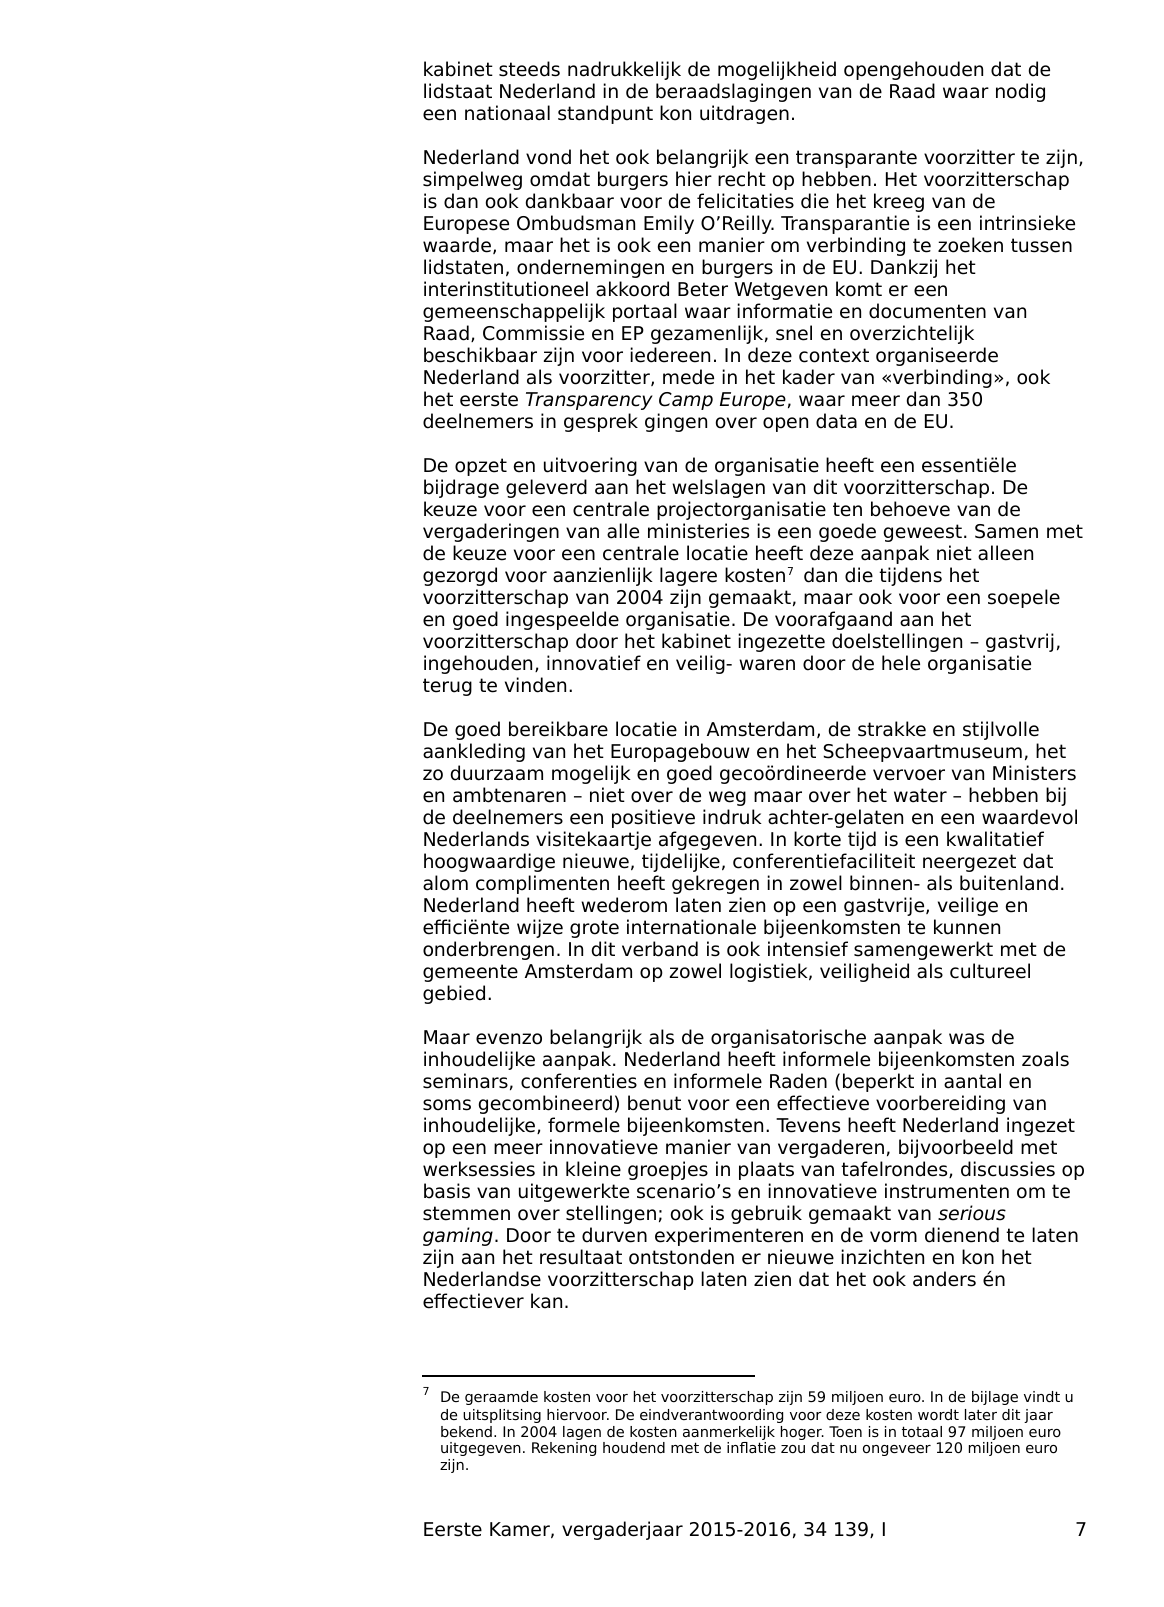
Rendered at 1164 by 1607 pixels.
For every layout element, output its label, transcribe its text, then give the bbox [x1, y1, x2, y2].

text Maar evenzo belangrijk als de organisatorische aanpak was de inhoudelijke aanpak. Nederland heeft informele bijeenkomsten zoals seminars, conferenties en informele Raden (beperkt in aantal en soms gecombineerd) benut voor een effectieve voorbereiding van inhoudelijke, formele bijeenkomsten. Tevens heeft Nederland ingezet op een meer innovatieve manier van vergaderen, bijvoorbeeld met werksessies in kleine groepjes in plaats van tafelrondes, discussies op basis van uitgewerkte scenario’s en innovatieve instrumenten om te stemmen over stellingen; ook is gebruik gemaakt van serious gaming. Door te durven experimenteren en de vorm dienend te laten zijn aan het resultaat ontstonden er nieuwe inzichten en kon het Nederlandse voorzitterschap laten zien dat het ook anders én effectiever kan. [422, 1027, 1087, 1313]
text De opzet en uitvoering van de organisatie heeft een essentiële bijdrage geleverd aan het welslagen van dit voorzitterschap. De keuze voor een centrale projectorganisatie ten behoeve van de vergaderingen van alle ministeries is een goede geweest. Samen met de keuze voor een centrale locatie heeft deze aanpak niet alleen gezorgd voor aanzienlijk lagere kosten dan die tijdens het voorzitterschap van 2004 zijn gemaakt, maar ook voor een soepele en goed ingespeelde organisatie. De voorafgaand aan het voorzitterschap door het kabinet ingezette doelstellingen – gastvrij, ingehouden, innovatief en veilig- waren door de hele organisatie terug te vinden. [422, 455, 1087, 697]
text De goed bereikbare locatie in Amsterdam, de strakke en stijlvolle aankleding van het Europagebouw en het Scheepvaartmuseum, het zo duurzaam mogelijk en goed gecoördineerde vervoer van Ministers en ambtenaren – niet over de weg maar over het water – hebben bij de deelnemers een positieve indruk achter-gelaten en een waardevol Nederlands visitekaartje afgegeven. In korte tijd is een kwalitatief hoogwaardige nieuwe, tijdelijke, conferentiefaciliteit neergezet dat alom complimenten heeft gekregen in zowel binnen- als buitenland. Nederland heeft wederom laten zien op een gastvrije, veilige en efficiënte wijze grote internationale bijeenkomsten te kunnen onderbrengen. In dit verband is ook intensief samengewerkt met de gemeente Amsterdam op zowel logistiek, veiligheid als cultureel gebied. [422, 719, 1087, 1005]
text Nederland vond het ook belangrijk een transparante voorzitter te zijn, simpelweg omdat burgers hier recht op hebben. Het voorzitterschap is dan ook dankbaar voor de felicitaties die het kreeg van de Europese Ombudsman Emily O’Reilly. Transparantie is een intrinsieke waarde, maar het is ook een manier om verbinding te zoeken tussen lidstaten, ondernemingen en burgers in de EU. Dankzij het interinstitutioneel akkoord Beter Wetgeven komt er een gemeenschappelijk portaal waar informatie en documenten van Raad, Commissie en EP gezamenlijk, snel en overzichtelijk beschikbaar zijn voor iedereen. In deze context organiseerde Nederland als voorzitter, mede in het kader van «verbinding», ook het eerste Transparency Camp Europe, waar meer dan 350 deelnemers in gesprek gingen over open data en de EU. [422, 147, 1087, 433]
text De geraamde kosten voor het voorzitterschap zijn 59 miljoen euro. In de bijlage vindt u de uitsplitsing hiervoor. De eindverantwoording voor deze kosten wordt later dit jaar bekend. In 2004 lagen de kosten aanmerkelijk hoger. Toen is in totaal 97 miljoen euro uitgegeven. Rekening houdend met de inflatie zou dat nu ongeveer 120 miljoen euro zijn. [422, 1385, 1087, 1474]
text kabinet steeds nadrukkelijk de mogelijkheid opengehouden dat de lidstaat Nederland in de beraadslagingen van de Raad waar nodig een nationaal standpunt kon uitdragen. [422, 59, 1087, 125]
